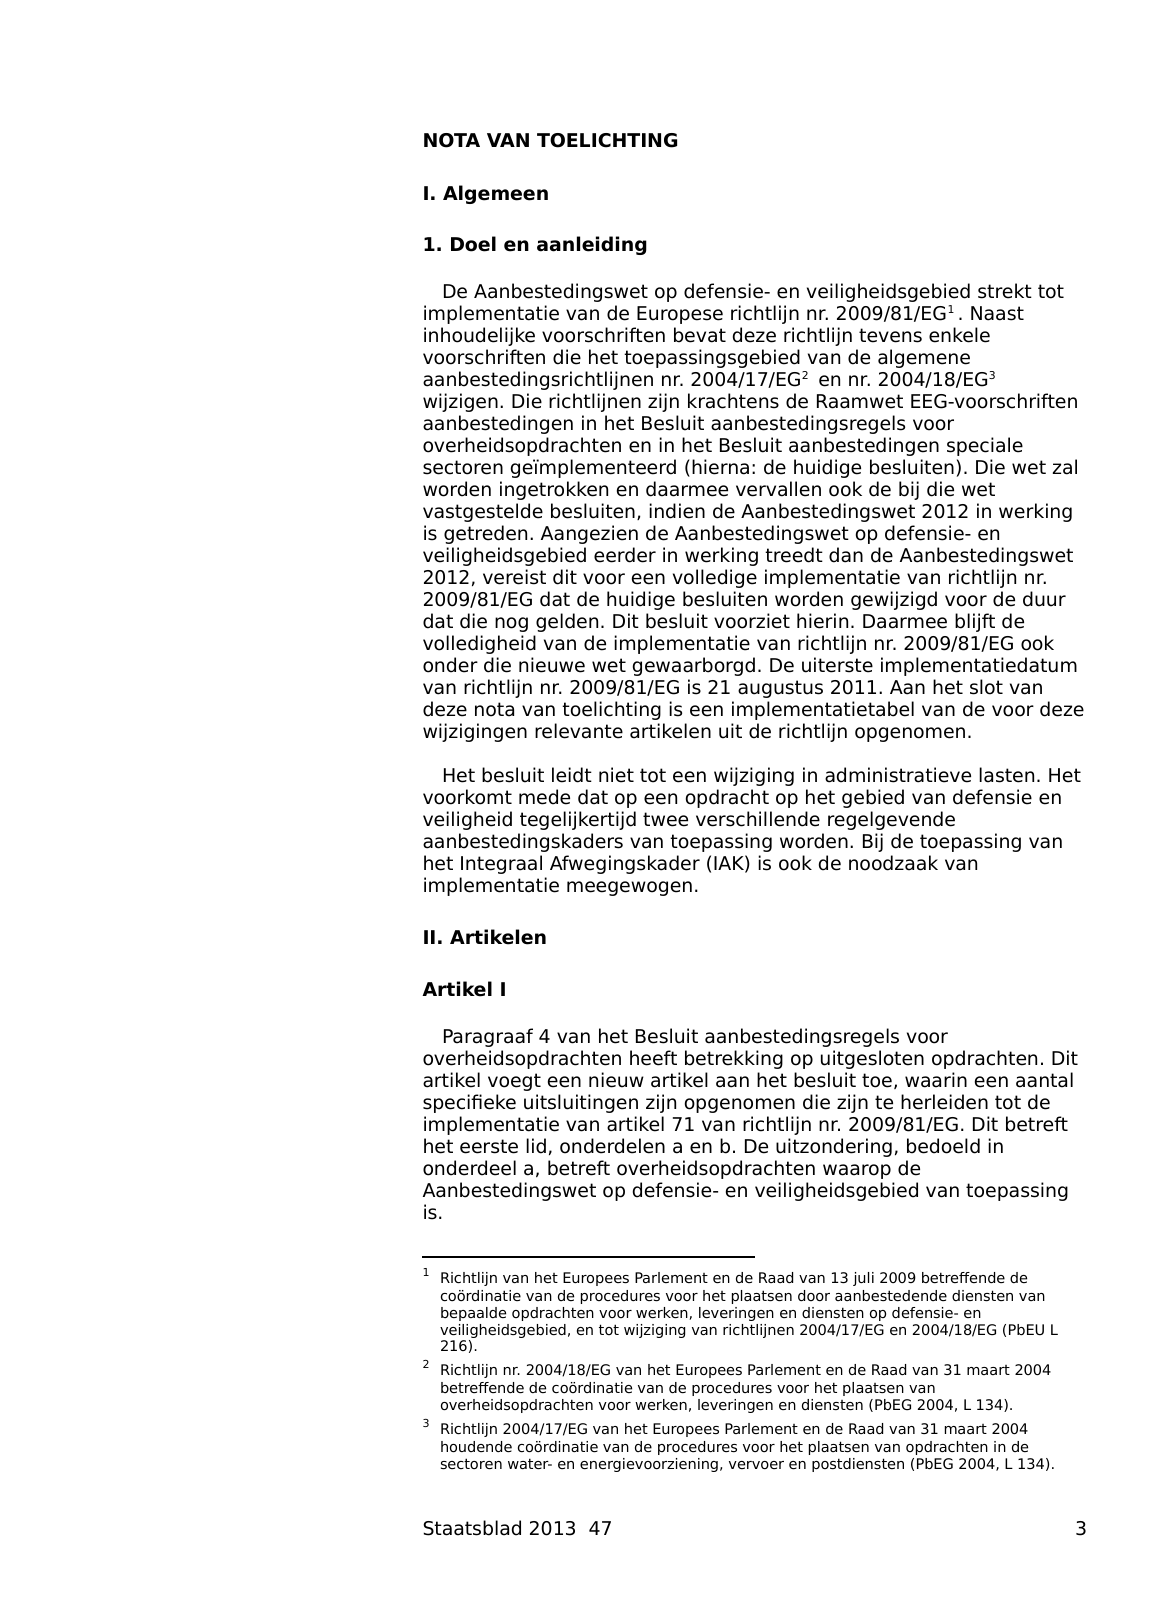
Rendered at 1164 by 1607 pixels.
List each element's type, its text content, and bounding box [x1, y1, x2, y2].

subtitle 1. Doel en aanleiding [422, 234, 1087, 256]
text Richtlijn 2004/17/EG van het Europees Parlement en de Raad van 31 maart 2004 houdende coördinatie van de procedures voor het plaatsen van opdrachten in de sectoren water- en energievoorziening, vervoer en postdiensten (PbEG 2004, L 134). [422, 1417, 1087, 1473]
subtitle Artikel I [422, 979, 1087, 1001]
subtitle II. Artikelen [422, 927, 1087, 949]
text Het besluit leidt niet tot een wijziging in administratieve lasten. Het voorkomt mede dat op een opdracht op het gebied van defensie en veiligheid tegelijkertijd twee verschillende regelgevende aanbestedingskaders van toepassing worden. Bij de toepassing van het Integraal Afwegingskader (IAK) is ook de noodzaak van implementatie meegewogen. [422, 765, 1087, 897]
text De Aanbestedingswet op defensie- en veiligheidsgebied strekt tot implementatie van de Europese richtlijn nr. 2009/81/EG. Naast inhoudelijke voorschriften bevat deze richtlijn tevens enkele voorschriften die het toepassingsgebied van de algemene aanbestedingsrichtlijnen nr. 2004/17/EG en nr. 2004/18/EG wijzigen. Die richtlijnen zijn krachtens de Raamwet EEG-voorschriften aanbestedingen in het Besluit aanbestedingsregels voor overheidsopdrachten en in het Besluit aanbestedingen speciale sectoren geïmplementeerd (hierna: de huidige besluiten). Die wet zal worden ingetrokken en daarmee vervallen ook de bij die wet vastgestelde besluiten, indien de Aanbestedingswet 2012 in werking is getreden. Aangezien de Aanbestedingswet op defensie- en veiligheidsgebied eerder in werking treedt dan de Aanbestedingswet 2012, vereist dit voor een volledige implementatie van richtlijn nr. 2009/81/EG dat de huidige besluiten worden gewijzigd voor de duur dat die nog gelden. Dit besluit voorziet hierin. Daarmee blijft de volledigheid van de implementatie van richtlijn nr. 2009/81/EG ook onder die nieuwe wet gewaarborgd. De uiterste implementatiedatum van richtlijn nr. 2009/81/EG is 21 augustus 2011. Aan het slot van deze nota van toelichting is een implementatietabel van de voor deze wijzigingen relevante artikelen uit de richtlijn opgenomen. [422, 281, 1087, 743]
text Richtlijn van het Europees Parlement en de Raad van 13 juli 2009 betreffende de coördinatie van de procedures voor het plaatsen door aanbestedende diensten van bepaalde opdrachten voor werken, leveringen en diensten op defensie- en veiligheidsgebied, en tot wijziging van richtlijnen 2004/17/EG en 2004/18/EG (PbEU L 216). [422, 1266, 1087, 1355]
subtitle NOTA VAN TOELICHTING [422, 130, 1087, 152]
text Richtlijn nr. 2004/18/EG van het Europees Parlement en de Raad van 31 maart 2004 betreffende de coördinatie van de procedures voor het plaatsen van overheidsopdrachten voor werken, leveringen en diensten (PbEG 2004, L 134). [422, 1358, 1087, 1414]
text Paragraaf 4 van het Besluit aanbestedingsregels voor overheidsopdrachten heeft betrekking op uitgesloten opdrachten. Dit artikel voegt een nieuw artikel aan het besluit toe, waarin een aantal specifieke uitsluitingen zijn opgenomen die zijn te herleiden tot de implementatie van artikel 71 van richtlijn nr. 2009/81/EG. Dit betreft het eerste lid, onderdelen a en b. De uitzondering, bedoeld in onderdeel a, betreft overheidsopdrachten waarop de Aanbestedingswet op defensie- en veiligheidsgebied van toepassing is. [422, 1026, 1087, 1224]
subtitle I. Algemeen [422, 182, 1087, 204]
